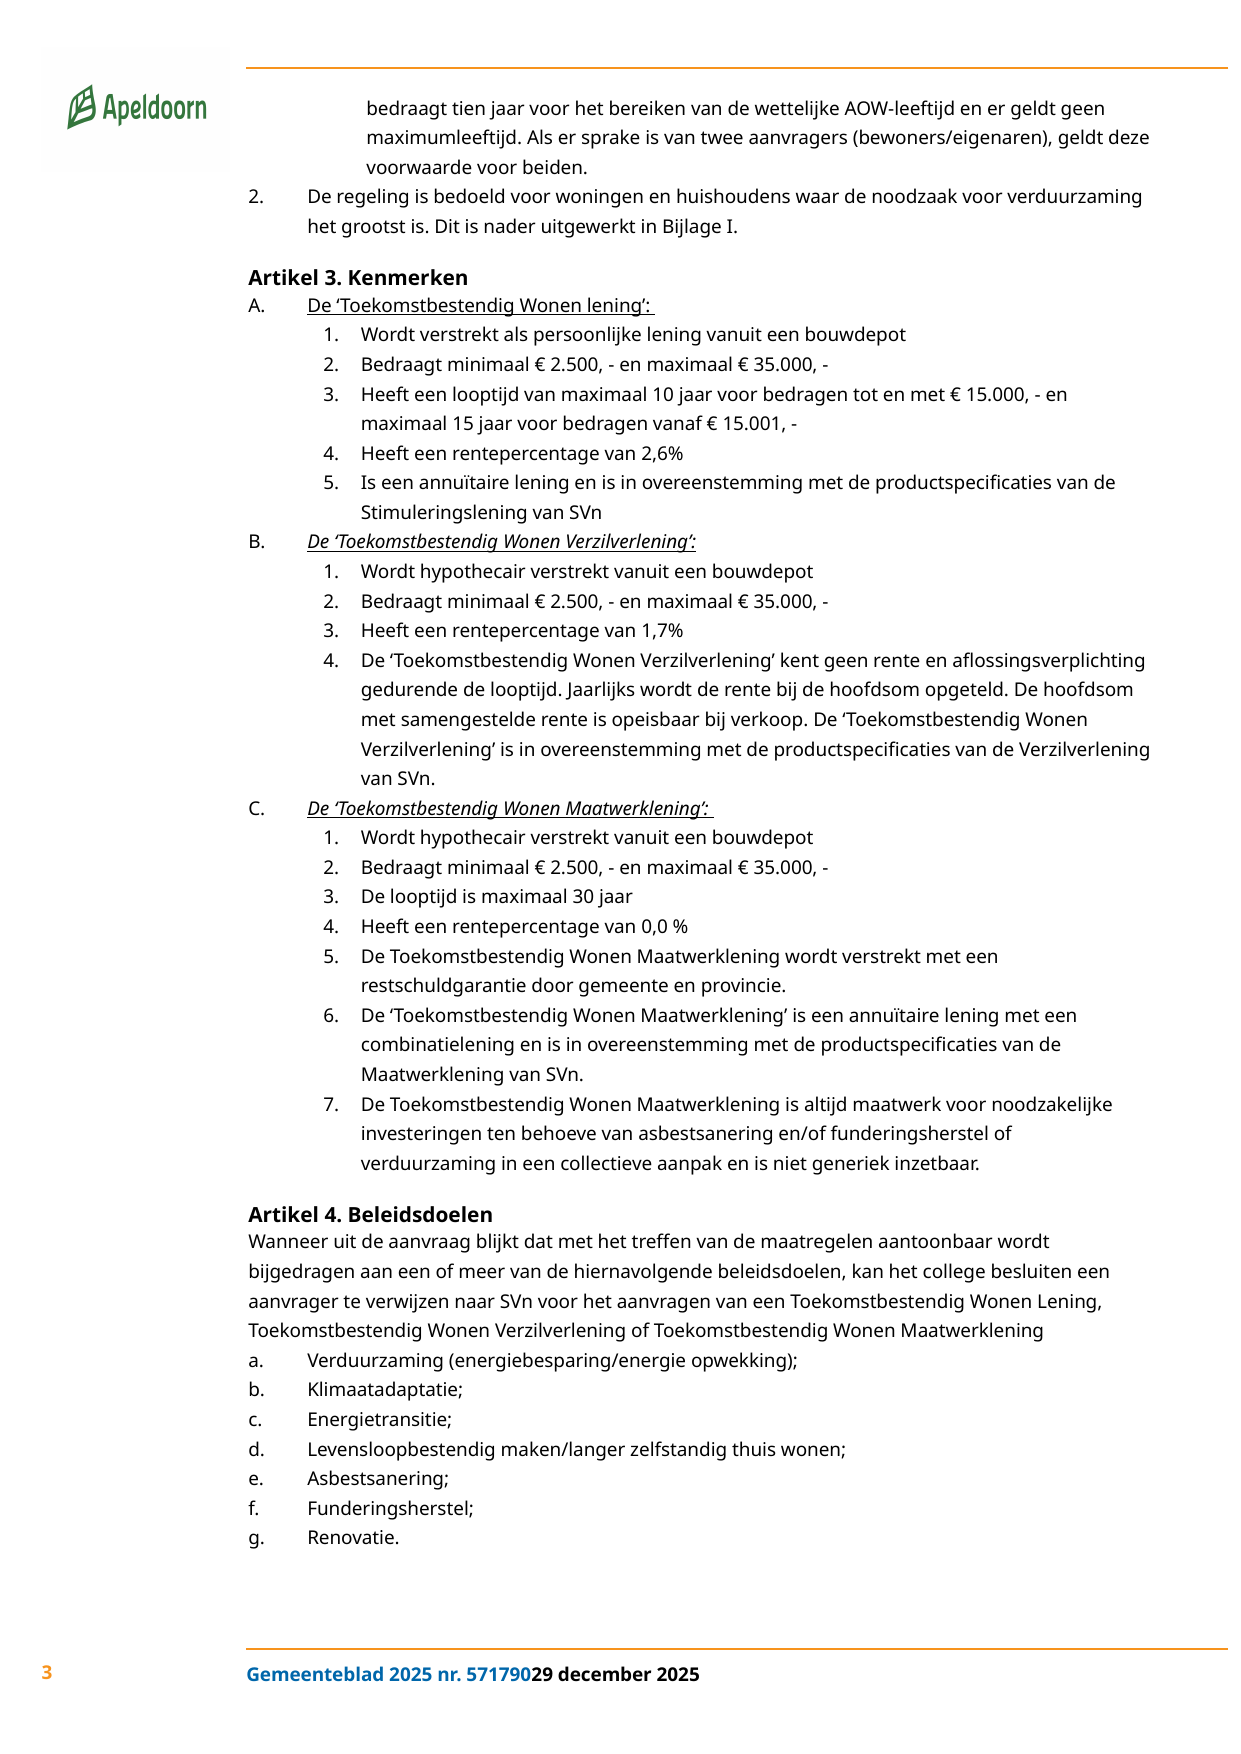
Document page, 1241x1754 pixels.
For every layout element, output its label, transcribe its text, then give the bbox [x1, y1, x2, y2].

list De Toekomstbestendig Wonen Maatwerklening wordt verstrekt met een restschuldgarantie door gemeente en provincie. [323, 943, 1152, 998]
list Bedraagt minimaal € 2.500, - en maximaal € 35.000, - [323, 351, 1152, 377]
list Is een annuïtaire lening en is in overeenstemming met de productspecificaties van de Stimuleringslening van SVn [323, 469, 1152, 525]
list De ‘Toekomstbestendig Wonen lening’: [248, 292, 1152, 318]
list De ‘Toekomstbestendig Wonen Maatwerklening’: [248, 795, 1152, 821]
list Heeft een rentepercentage van 2,6% [323, 440, 1152, 466]
list Bedraagt minimaal € 2.500, - en maximaal € 35.000, - [323, 588, 1152, 613]
list De ‘Toekomstbestendig Wonen Verzilverlening’ kent geen rente en aflossingsverplichting gedurende de looptijd. Jaarlijks wordt de rente bij de hoofdsom opgeteld. De hoofdsom met samengestelde rente is opeisbaar bij verkoop. De ‘Toekomstbestendig Wonen Verzilverlening’ is in overeenstemming met de productspecificaties van de Verzilverlening van SVn. [323, 647, 1152, 791]
list Verduurzaming (energiebesparing/energie opwekking); [248, 1347, 1152, 1373]
list Energietransitie; [248, 1406, 1152, 1432]
list bedraagt tien jaar voor het bereiken van de wettelijke AOW-leeftijd en er geldt geen maximumleeftijd. Als er sprake is van twee aanvragers (bewoners/eigenaren), geldt deze voorwaarde voor beiden. [307, 95, 1152, 180]
list De Toekomstbestendig Wonen Maatwerklening is altijd maatwerk voor noodzakelijke investeringen ten behoeve van asbestsanering en/of funderingsherstel of verduurzaming in een collectieve aanpak en is niet generiek inzetbaar. [323, 1091, 1152, 1176]
list De ‘Toekomstbestendig Wonen Maatwerklening’ is een annuïtaire lening met een combinatielening en is in overeenstemming met de productspecificaties van de Maatwerklening van SVn. [323, 1002, 1152, 1087]
list Levensloopbestendig maken/langer zelfstandig thuis wonen; [248, 1436, 1152, 1462]
list De looptijd is maximaal 30 jaar [323, 884, 1152, 909]
list Heeft een rentepercentage van 0,0 % [323, 913, 1152, 939]
list De regeling is bedoeld voor woningen en huishoudens waar de noodzaak voor verduurzaming het grootst is. Dit is nader uitgewerkt in Bijlage I. [248, 183, 1152, 239]
list Bedraagt minimaal € 2.500, - en maximaal € 35.000, - [323, 854, 1152, 880]
text Wanneer uit de aanvraag blijkt dat met het treffen van de maatregelen aantoonbaar wordt bijgedragen aan een of meer van de hiernavolgende beleidsdoelen, kan het college besluiten een aanvrager te verwijzen naar SVn voor het aanvragen van een Toekomstbestendig Wonen Lening, Toekomstbestendig Wonen Verzilverlening of Toekomstbestendig Wonen Maatwerklening [248, 1229, 1152, 1343]
list Heeft een rentepercentage van 1,7% [323, 617, 1152, 643]
text Artikel 3. Kenmerken [248, 263, 1152, 292]
list Asbestsanering; [248, 1465, 1152, 1491]
list Renovatie. [248, 1524, 1152, 1550]
list Wordt hypothecair verstrekt vanuit een bouwdepot [323, 824, 1152, 850]
list Klimaatadaptatie; [248, 1377, 1152, 1402]
list Wordt verstrekt als persoonlijke lening vanuit een bouwdepot [323, 322, 1152, 347]
list De ‘Toekomstbestendig Wonen Verzilverlening’: [248, 529, 1152, 554]
list Heeft een looptijd van maximaal 10 jaar voor bedragen tot en met € 15.000, - en maximaal 15 jaar voor bedragen vanaf € 15.001, - [323, 381, 1152, 436]
list Funderingsherstel; [248, 1495, 1152, 1521]
list Wordt hypothecair verstrekt vanuit een bouwdepot [323, 558, 1152, 584]
picture [41, 47, 231, 172]
text Artikel 4. Beleidsdoelen [248, 1200, 1152, 1229]
